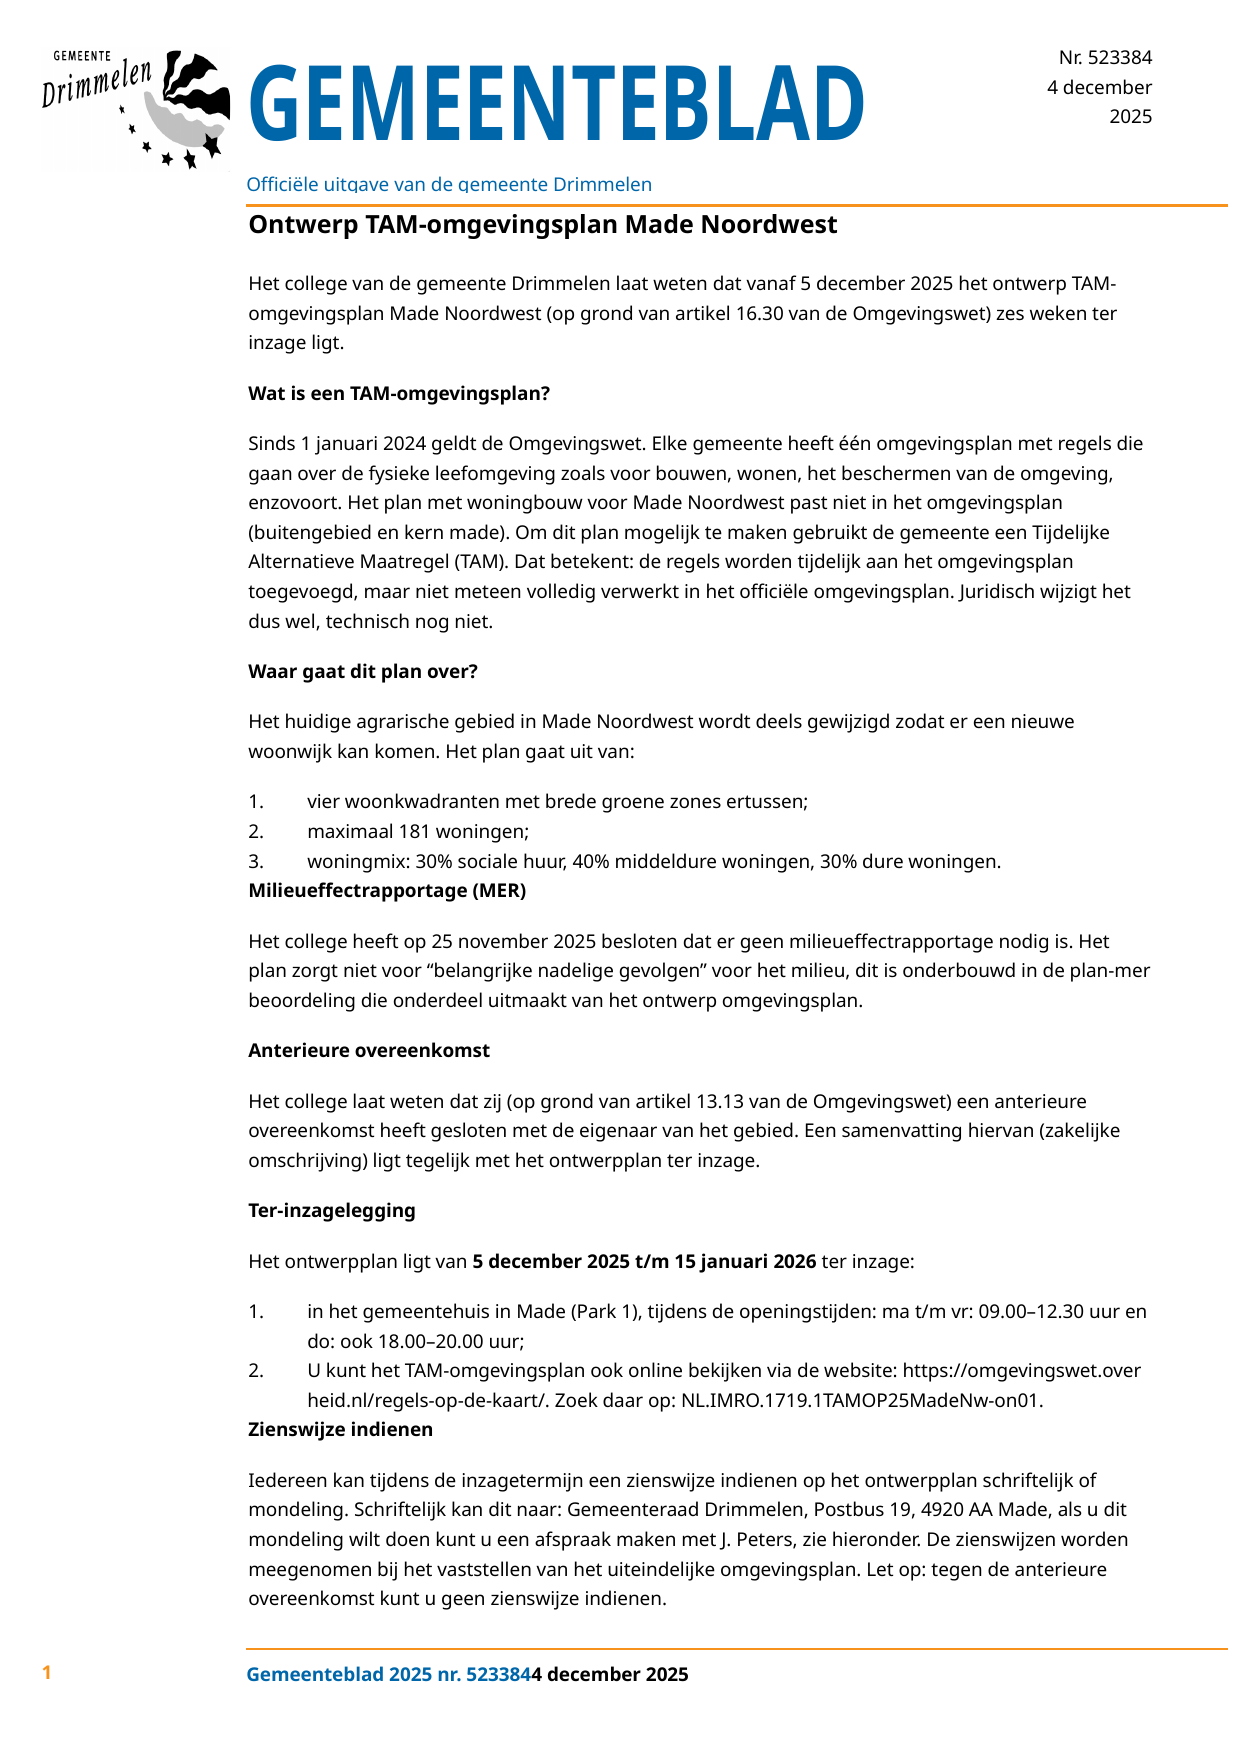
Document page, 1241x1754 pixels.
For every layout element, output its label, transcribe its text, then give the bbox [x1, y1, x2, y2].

list woningmix: 30% sociale huur, 40% middeldure woningen, 30% dure woningen. [248, 848, 1152, 873]
text Wat is een TAM-omgevingsplan? [248, 380, 1152, 406]
list vier woonkwadranten met brede groene zones ertussen; [248, 789, 1152, 814]
text Milieueffectrapportage (MER) [248, 877, 1152, 903]
picture [41, 47, 231, 172]
list U kunt het TAM-omgevingsplan ook online bekijken via de website: https://omgevingswet.over heid.nl/regels-op-de-kaart/. Zoek daar op: NL.IMRO.1719.1TAMOP25MadeNw-on01. [248, 1357, 1152, 1413]
text Ter-inzagelegging [248, 1197, 1152, 1223]
text Het huidige agrarische gebied in Made Noordwest wordt deels gewijzigd zodat er een nieuwe woonwijk kan komen. Het plan gaat uit van: [248, 709, 1152, 764]
text Waar gaat dit plan over? [248, 658, 1152, 684]
text Het college heeft op 25 november 2025 besloten dat er geen milieueffectrapportage nodig is. Het plan zorgt niet voor “belangrijke nadelige gevolgen” voor het milieu, dit is onderbouwd in de plan-mer beoordeling die onderdeel uitmaakt van het ontwerp omgevingsplan. [248, 928, 1152, 1013]
text Het college laat weten dat zij (op grond van artikel 13.13 van de Omgevingswet) een anterieure overeenkomst heeft gesloten met de eigenaar van het gebied. Een samenvatting hiervan (zakelijke omschrijving) ligt tegelijk met het ontwerpplan ter inzage. [248, 1088, 1152, 1173]
list maximaal 181 woningen; [248, 818, 1152, 844]
text Het college van de gemeente Drimmelen laat weten dat vanaf 5 december 2025 het ontwerp TAM-omgevingsplan Made Noordwest (op grond van artikel 16.30 van de Omgevingswet) zes weken ter inzage ligt. [248, 270, 1152, 355]
text Anterieure overeenkomst [248, 1037, 1152, 1063]
text Zienswijze indienen [248, 1417, 1152, 1442]
text Het ontwerpplan ligt van 5 december 2025 t/m 15 januari 2026 ter inzage: [248, 1248, 1152, 1273]
list in het gemeentehuis in Made (Park 1), tijdens de openingstijden: ma t/m vr: 09.00–12.30 uur en do: ook 18.00–20.00 uur; [248, 1298, 1152, 1353]
text Ontwerp TAM-omgevingsplan Made Noordwest [248, 207, 1152, 241]
text Sinds 1 januari 2024 geldt de Omgevingswet. Elke gemeente heeft één omgevingsplan met regels die gaan over de fysieke leefomgeving zoals voor bouwen, wonen, het beschermen van de omgeving, enzovoort. Het plan met woningbouw voor Made Noordwest past niet in het omgevingsplan (buitengebied en kern made). Om dit plan mogelijk te maken gebruikt de gemeente een Tijdelijke Alternatieve Maatregel (TAM). Dat betekent: de regels worden tijdelijk aan het omgevingsplan toegevoegd, maar niet meteen volledig verwerkt in het officiële omgevingsplan. Juridisch wijzigt het dus wel, technisch nog niet. [248, 430, 1152, 633]
text Iedereen kan tijdens de inzagetermijn een zienswijze indienen op het ontwerpplan schriftelijk of mondeling. Schriftelijk kan dit naar: Gemeenteraad Drimmelen, Postbus 19, 4920 AA Made, als u dit mondeling wilt doen kunt u een afspraak maken met J. Peters, zie hieronder. De zienswijzen worden meegenomen bij het vaststellen van het uiteindelijke omgevingsplan. Let op: tegen de anterieure overeenkomst kunt u geen zienswijze indienen. [248, 1467, 1152, 1611]
